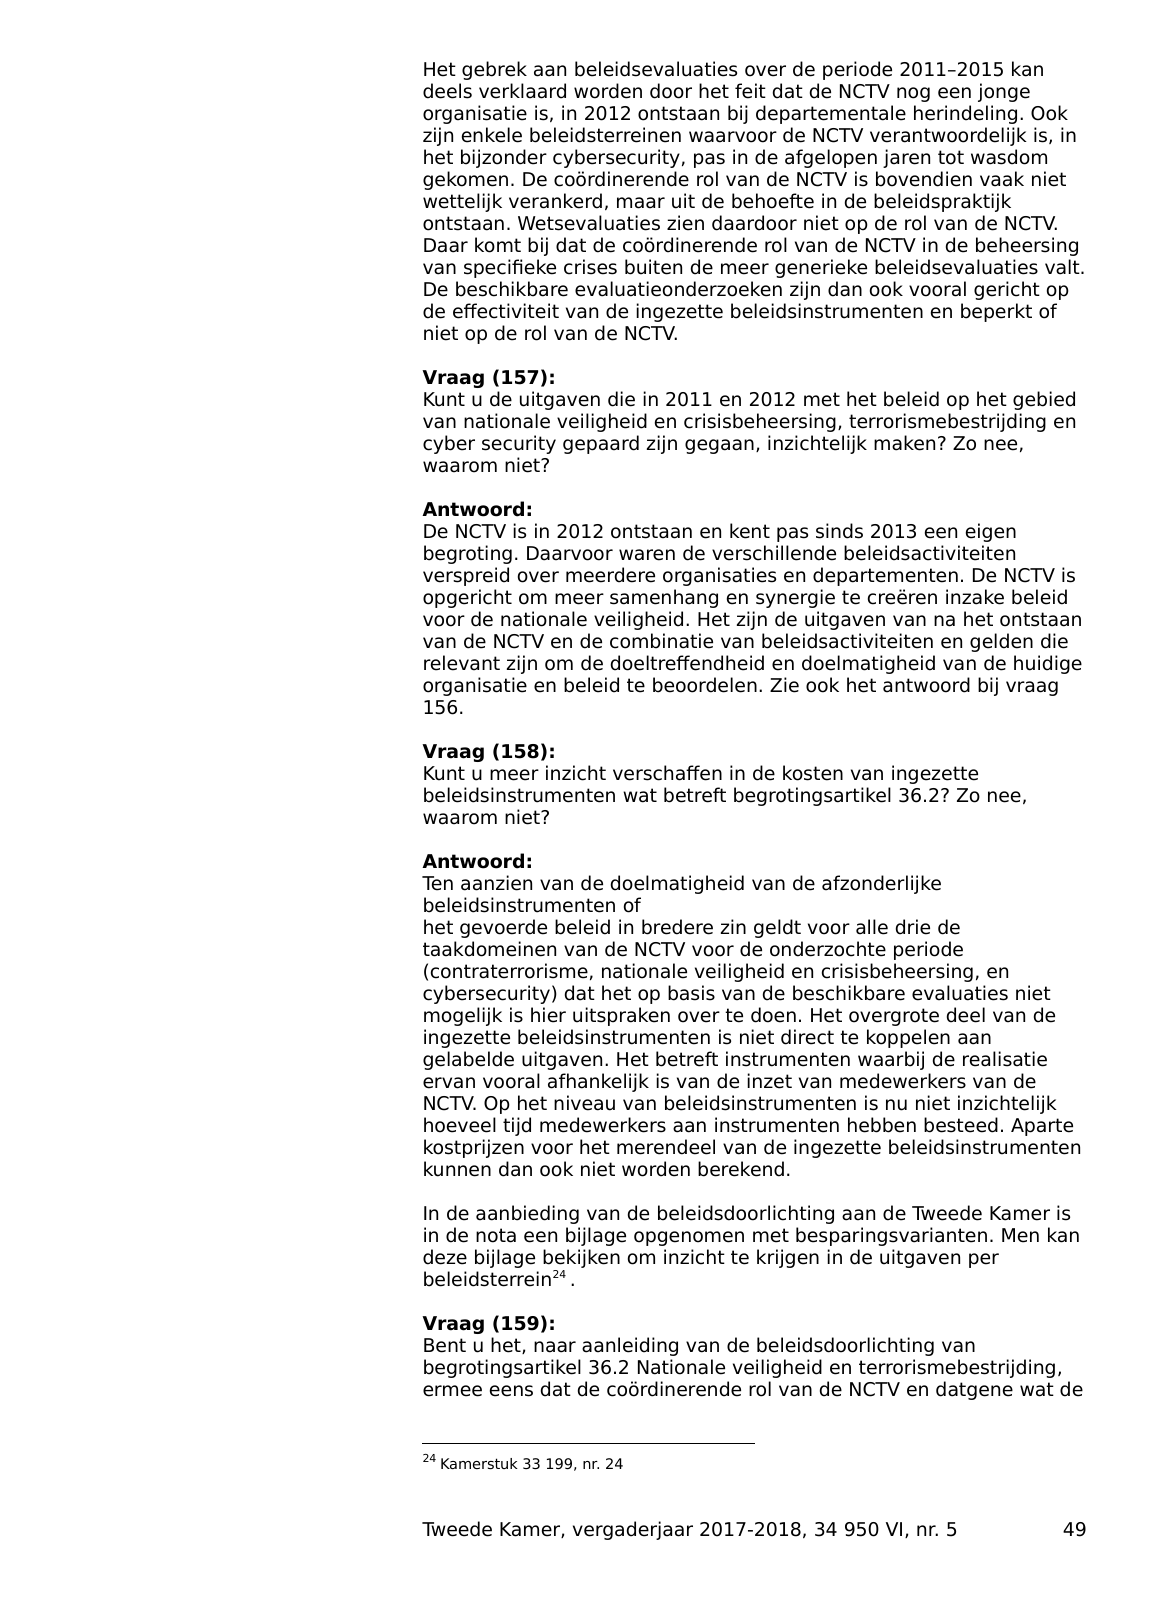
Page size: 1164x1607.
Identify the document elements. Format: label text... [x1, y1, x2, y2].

text Kunt u meer inzicht verschaffen in de kosten van ingezette beleidsinstrumenten wat betreft begrotingsartikel 36.2? Zo nee, waarom niet? [422, 763, 1087, 829]
text In de aanbieding van de beleidsdoorlichting aan de Tweede Kamer is in de nota een bijlage opgenomen met besparingsvarianten. Men kan deze bijlage bekijken om inzicht te krijgen in de uitgaven per beleidsterrein. [422, 1203, 1087, 1291]
text Bent u het, naar aanleiding van de beleidsdoorlichting van begrotingsartikel 36.2 Nationale veiligheid en terrorismebestrijding, ermee eens dat de coördinerende rol van de NCTV en datgene wat de [422, 1335, 1087, 1401]
text Het gebrek aan beleidsevaluaties over de periode 2011–2015 kan deels verklaard worden door het feit dat de NCTV nog een jonge organisatie is, in 2012 ontstaan bij departementale herindeling. Ook zijn enkele beleidsterreinen waarvoor de NCTV verantwoordelijk is, in het bijzonder cybersecurity, pas in de afgelopen jaren tot wasdom gekomen. De coördinerende rol van de NCTV is bovendien vaak niet wettelijk verankerd, maar uit de behoefte in de beleidspraktijk ontstaan. Wetsevaluaties zien daardoor niet op de rol van de NCTV. Daar komt bij dat de coördinerende rol van de NCTV in de beheersing van specifieke crises buiten de meer generieke beleidsevaluaties valt. De beschikbare evaluatieonderzoeken zijn dan ook vooral gericht op de effectiviteit van de ingezette beleidsinstrumenten en beperkt of niet op de rol van de NCTV. [422, 59, 1087, 345]
text Kamerstuk 33 199, nr. 24 [422, 1452, 1087, 1474]
text De NCTV is in 2012 ontstaan en kent pas sinds 2013 een eigen begroting. Daarvoor waren de verschillende beleidsactiviteiten verspreid over meerdere organisaties en departementen. De NCTV is opgericht om meer samenhang en synergie te creëren inzake beleid voor de nationale veiligheid. Het zijn de uitgaven van na het ontstaan van de NCTV en de combinatie van beleidsactiviteiten en gelden die relevant zijn om de doeltreffendheid en doelmatigheid van de huidige organisatie en beleid te beoordelen. Zie ook het antwoord bij vraag 156. [422, 521, 1087, 719]
text Kunt u de uitgaven die in 2011 en 2012 met het beleid op het gebied van nationale veiligheid en crisisbeheersing, terrorismebestrijding en cyber security gepaard zijn gegaan, inzichtelijk maken? Zo nee, waarom niet? [422, 389, 1087, 477]
text Vraag (159): [422, 1313, 1087, 1335]
text Ten aanzien van de doelmatigheid van de afzonderlijke beleidsinstrumenten of [422, 873, 1087, 917]
text Antwoord: [422, 851, 1087, 873]
text Vraag (157): [422, 367, 1087, 389]
text het gevoerde beleid in bredere zin geldt voor alle drie de taakdomeinen van de NCTV voor de onderzochte periode (contraterrorisme, nationale veiligheid en crisisbeheersing, en cybersecurity) dat het op basis van de beschikbare evaluaties niet mogelijk is hier uitspraken over te doen. Het overgrote deel van de ingezette beleidsinstrumenten is niet direct te koppelen aan gelabelde uitgaven. Het betreft instrumenten waarbij de realisatie ervan vooral afhankelijk is van de inzet van medewerkers van de NCTV. Op het niveau van beleidsinstrumenten is nu niet inzichtelijk hoeveel tijd medewerkers aan instrumenten hebben besteed. Aparte kostprijzen voor het merendeel van de ingezette beleidsinstrumenten kunnen dan ook niet worden berekend. [422, 917, 1087, 1181]
text Vraag (158): [422, 741, 1087, 763]
text Antwoord: [422, 499, 1087, 521]
